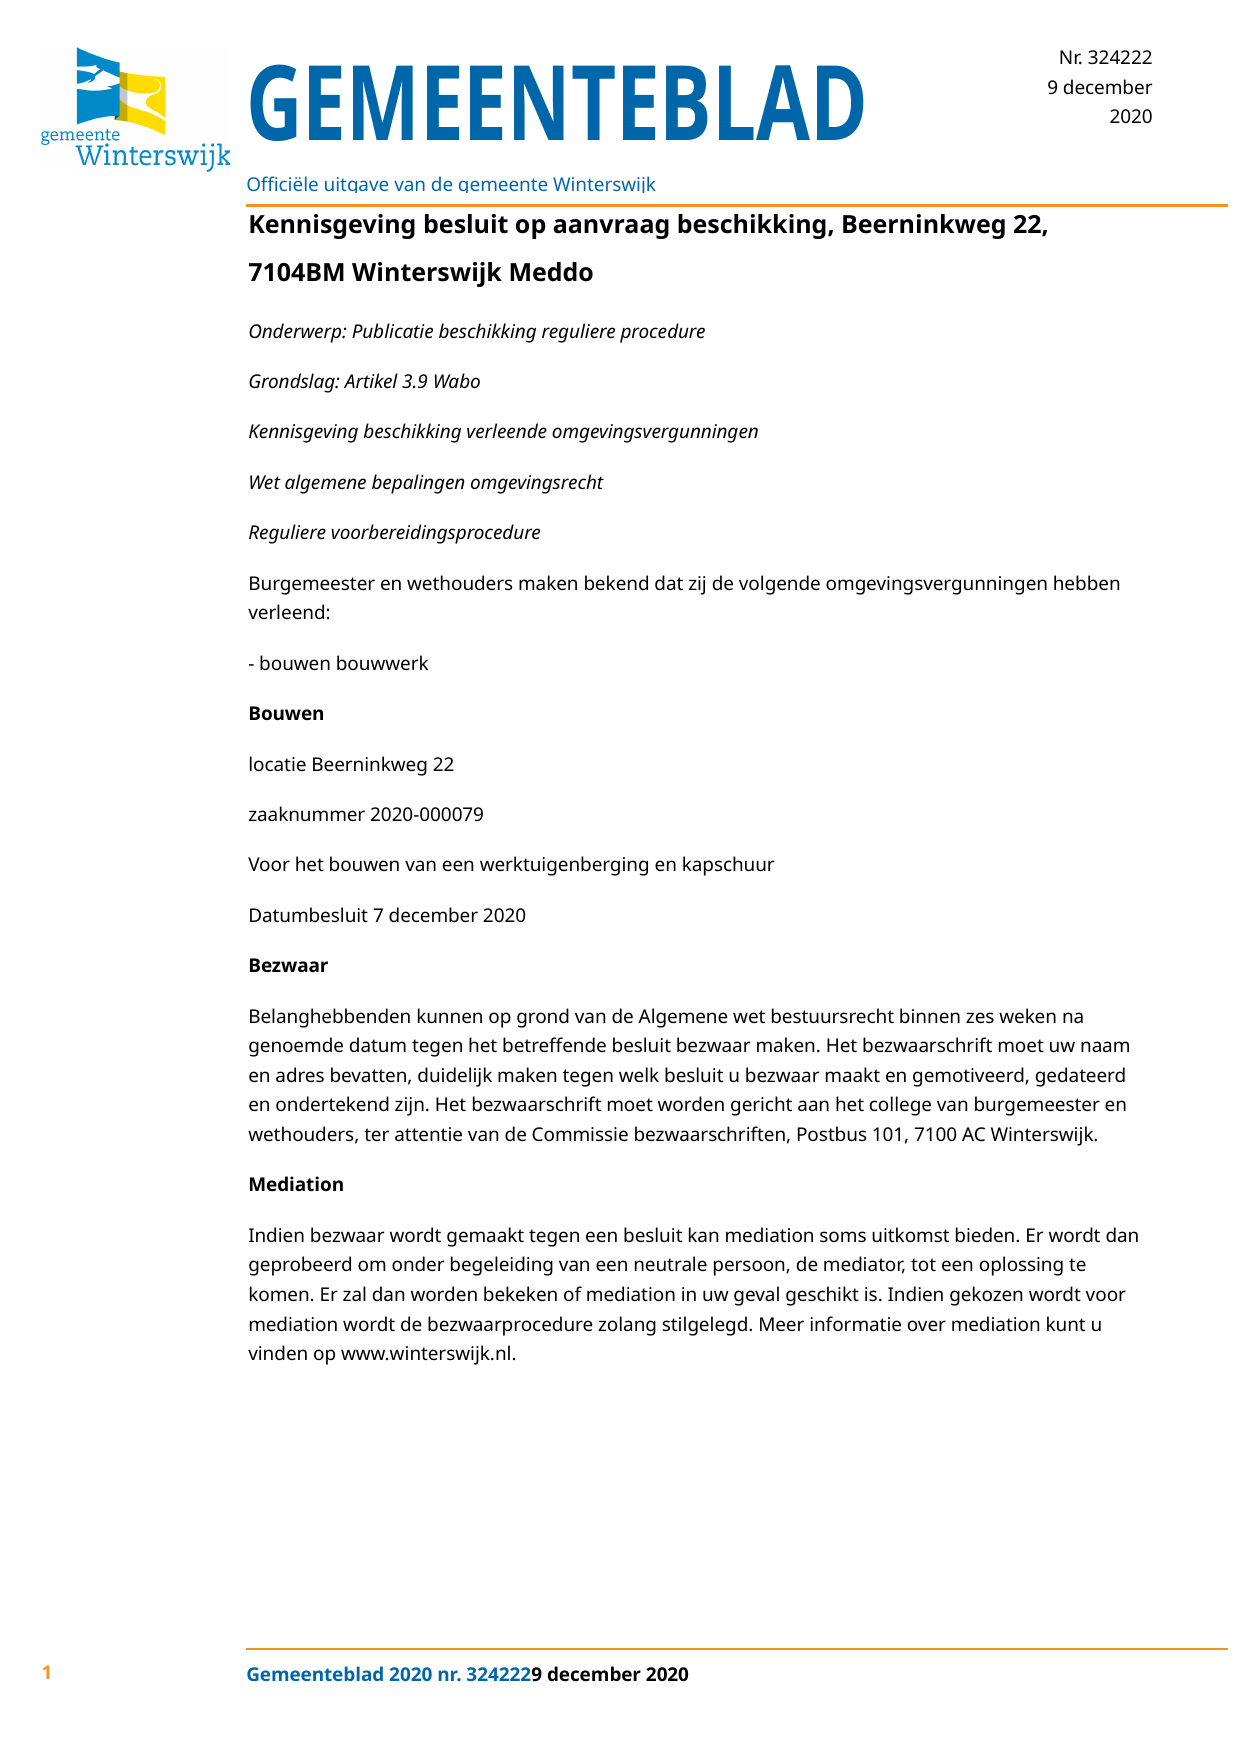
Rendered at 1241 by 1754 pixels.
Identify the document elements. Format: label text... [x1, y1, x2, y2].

text - bouwen bouwwerk [248, 650, 1152, 676]
picture [41, 47, 231, 172]
text Bouwen [248, 700, 1152, 726]
picture [225, 153, 231, 162]
text Bezwaar [248, 952, 1152, 978]
text Indien bezwaar wordt gemaakt tegen een besluit kan mediation soms uitkomst bieden. Er wordt dan geprobeerd om onder begeleiding van een neutrale persoon, de mediator, tot een oplossing te komen. Er zal dan worden bekeken of mediation in uw geval geschikt is. Indien gekozen wordt voor mediation wordt de bezwaarprocedure zolang stilgelegd. Meer informatie over mediation kunt u vinden op www.winterswijk.nl. [248, 1222, 1152, 1366]
text Mediation [248, 1172, 1152, 1197]
text Kennisgeving beschikking verleende omgevingsvergunningen [248, 419, 1152, 444]
text Datumbesluit 7 december 2020 [248, 902, 1152, 928]
text locatie Beerninkweg 22 [248, 751, 1152, 777]
text Kennisgeving besluit op aanvraag beschikking, Beerninkweg 22, 7104BM Winterswijk Meddo [248, 207, 1152, 288]
text Onderwerp: Publicatie beschikking reguliere procedure [248, 318, 1152, 344]
text Burgemeester en wethouders maken bekend dat zij de volgende omgevingsvergunningen hebben verleend: [248, 570, 1152, 625]
text Voor het bouwen van een werktuigenberging en kapschuur [248, 852, 1152, 877]
text Wet algemene bepalingen omgevingsrecht [248, 469, 1152, 495]
text Belanghebbenden kunnen op grond van de Algemene wet bestuursrecht binnen zes weken na genoemde datum tegen het betreffende besluit bezwaar maken. Het bezwaarschrift moet uw naam en adres bevatten, duidelijk maken tegen welk besluit u bezwaar maakt en gemotiveerd, gedateerd en ondertekend zijn. Het bezwaarschrift moet worden gericht aan het college van burgemeester en wethouders, ter attentie van de Commissie bezwaarschriften, Postbus 101, 7100 AC Winterswijk. [248, 1003, 1152, 1147]
text Reguliere voorbereidingsprocedure [248, 519, 1152, 545]
text Grondslag: Artikel 3.9 Wabo [248, 368, 1152, 394]
text zaaknummer 2020-000079 [248, 801, 1152, 827]
